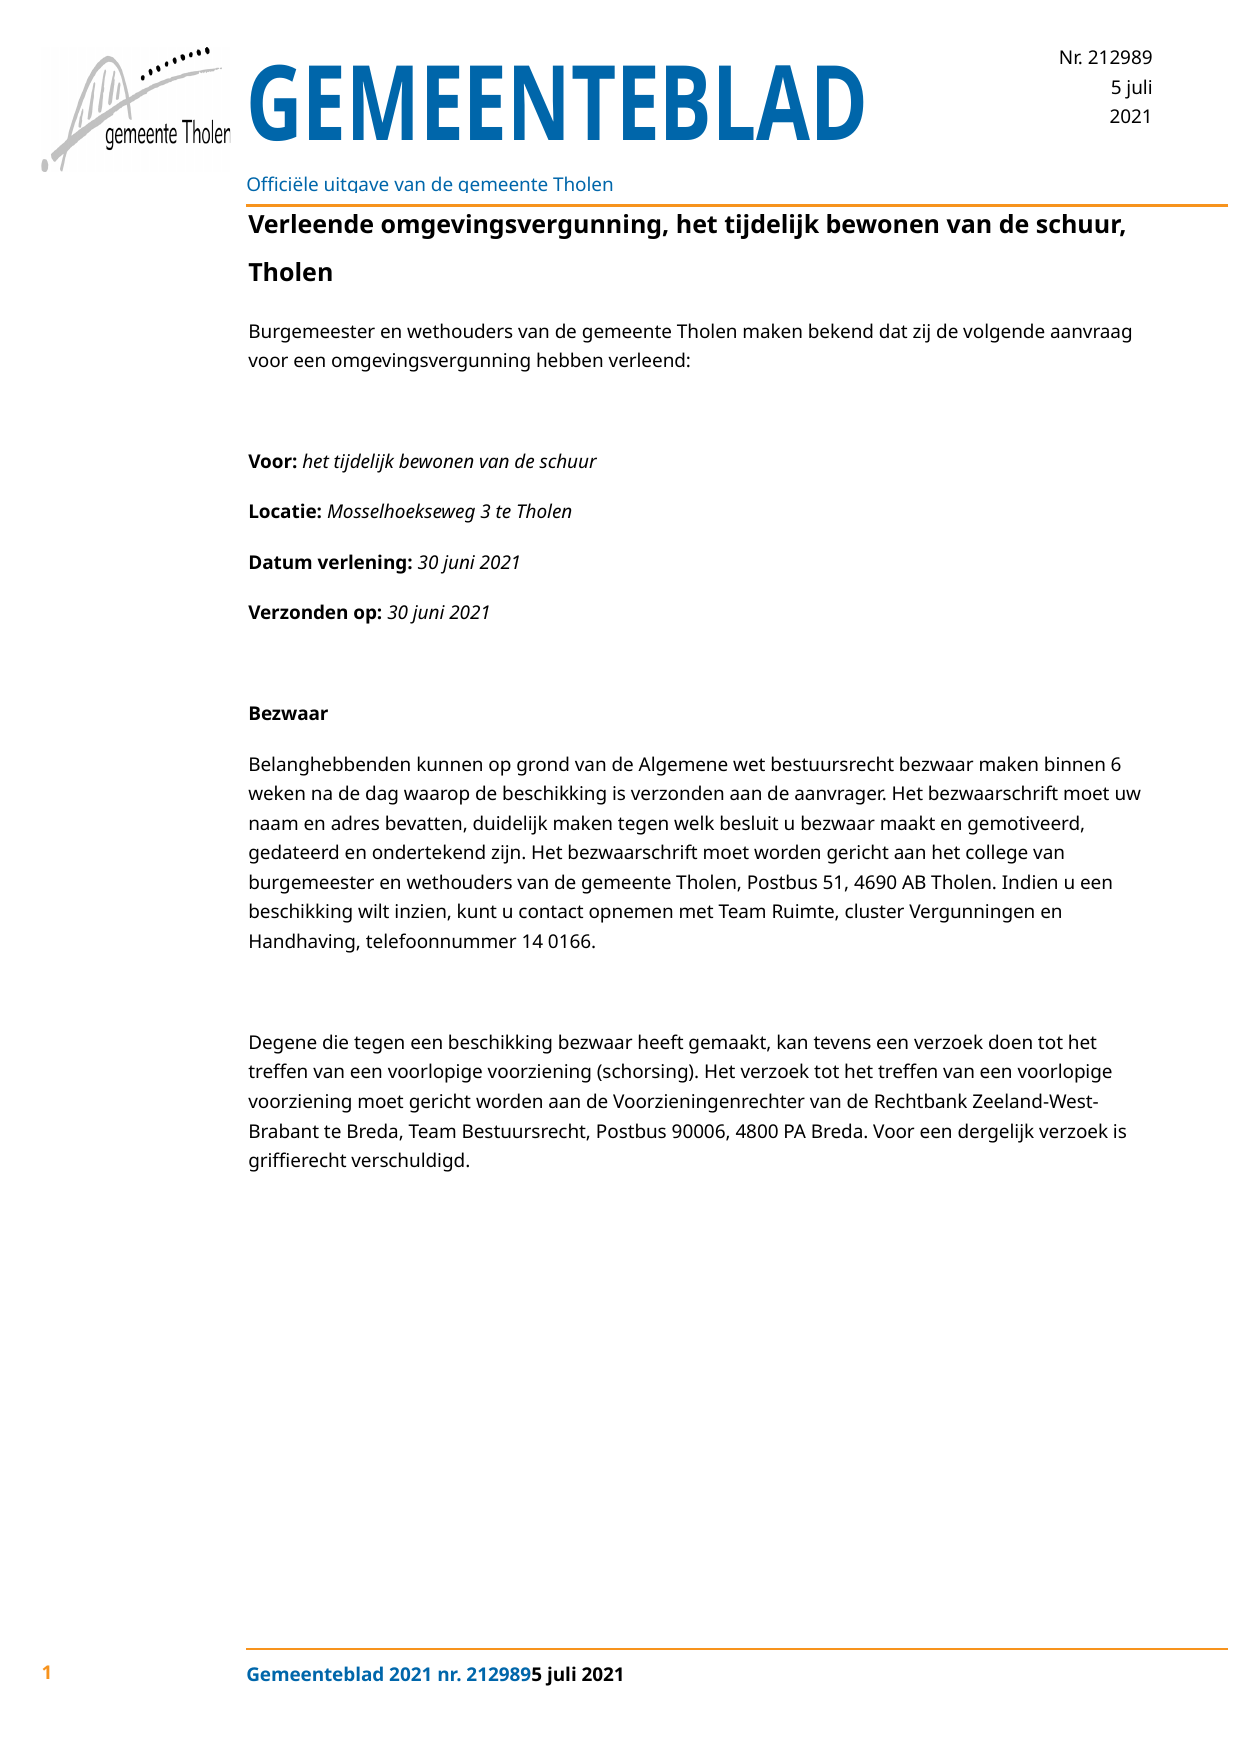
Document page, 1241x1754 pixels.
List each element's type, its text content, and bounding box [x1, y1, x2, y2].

text Degene die tegen een beschikking bezwaar heeft gemaakt, kan tevens een verzoek doen tot het treffen van een voorlopige voorziening (schorsing). Het verzoek tot het treffen van een voorlopige voorziening moet gericht worden aan de Voorzieningenrechter van de Rechtbank Zeeland-West-Brabant te Breda, Team Bestuursrecht, Postbus 90006, 4800 PA Breda. Voor een dergelijk verzoek is griffierecht verschuldigd. [248, 1029, 1152, 1173]
text Verzonden op: 30 juni 2021 [248, 599, 1152, 625]
text Verleende omgevingsvergunning, het tijdelijk bewonen van de schuur, Tholen [248, 207, 1152, 288]
text Datum verlening: 30 juni 2021 [248, 549, 1152, 575]
picture [41, 47, 231, 172]
text Bezwaar [248, 700, 1152, 726]
text Locatie: Mosselhoekseweg 3 te Tholen [248, 499, 1152, 524]
text Voor: het tijdelijk bewonen van de schuur [248, 448, 1152, 474]
text Burgemeester en wethouders van de gemeente Tholen maken bekend dat zij de volgende aanvraag voor een omgevingsvergunning hebben verleend: [248, 318, 1152, 373]
text Belanghebbenden kunnen op grond van de Algemene wet bestuursrecht bezwaar maken binnen 6 weken na de dag waarop de beschikking is verzonden aan de aanvrager. Het bezwaarschrift moet uw naam en adres bevatten, duidelijk maken tegen welk besluit u bezwaar maakt en gemotiveerd, gedateerd en ondertekend zijn. Het bezwaarschrift moet worden gericht aan het college van burgemeester en wethouders van de gemeente Tholen, Postbus 51, 4690 AB Tholen. Indien u een beschikking wilt inzien, kunt u contact opnemen met Team Ruimte, cluster Vergunningen en Handhaving, telefoonnummer 14 0166. [248, 751, 1152, 954]
